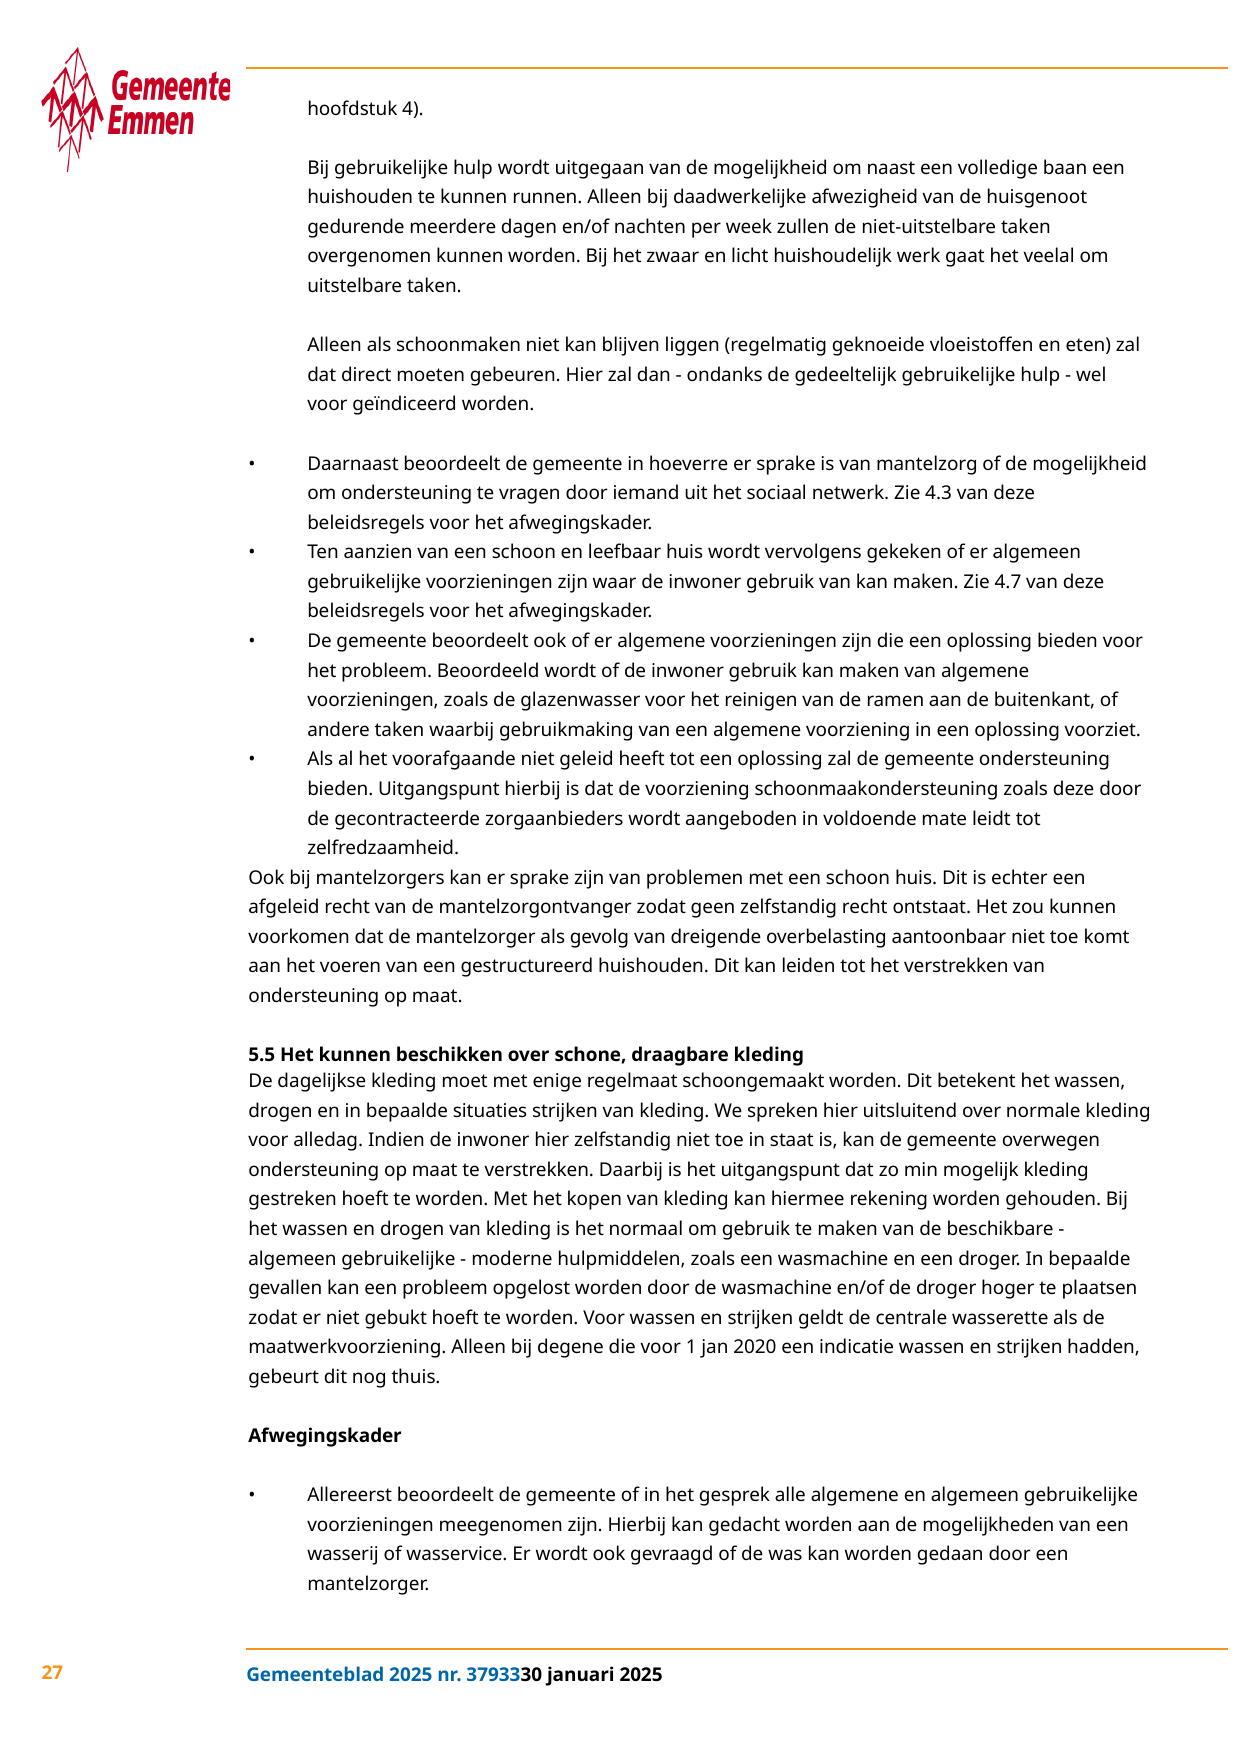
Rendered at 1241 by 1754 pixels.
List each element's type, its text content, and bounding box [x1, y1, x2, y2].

text Afwegingskader [248, 1422, 1152, 1448]
list Alleen als schoonmaken niet kan blijven liggen (regelmatig geknoeide vloeistoffen en eten) zal dat direct moeten gebeuren. Hier zal dan - ondanks de gedeeltelijk gebruikelijke hulp - wel voor geïndiceerd worden. [248, 331, 1152, 416]
list Als al het voorafgaande niet geleid heeft tot een oplossing zal de gemeente ondersteuning bieden. Uitgangspunt hierbij is dat de voorziening schoonmaakondersteuning zoals deze door de gecontracteerde zorgaanbieders wordt aangeboden in voldoende mate leidt tot zelfredzaamheid. [248, 746, 1152, 860]
list Daarnaast beoordeelt de gemeente in hoeverre er sprake is van mantelzorg of de mogelijkheid om ondersteuning te vragen door iemand uit het sociaal netwerk. Zie 4.3 van deze beleidsregels voor het afwegingskader. [248, 450, 1152, 535]
list hoofdstuk 4). [248, 95, 1152, 121]
list De gemeente beoordeelt ook of er algemene voorzieningen zijn die een oplossing bieden voor het probleem. Beoordeeld wordt of de inwoner gebruik kan maken van algemene voorzieningen, zoals de glazenwasser voor het reinigen van de ramen aan de buitenkant, of andere taken waarbij gebruikmaking van een algemene voorziening in een oplossing voorziet. [248, 627, 1152, 742]
text 5.5 Het kunnen beschikken over schone, draagbare kleding [248, 1041, 1152, 1067]
text De dagelijkse kleding moet met enige regelmaat schoongemaakt worden. Dit betekent het wassen, drogen en in bepaalde situaties strijken van kleding. We spreken hier uitsluitend over normale kleding voor alledag. Indien de inwoner hier zelfstandig niet toe in staat is, kan de gemeente overwegen ondersteuning op maat te verstrekken. Daarbij is het uitgangspunt dat zo min mogelijk kleding gestreken hoeft te worden. Met het kopen van kleding kan hiermee rekening worden gehouden. Bij het wassen en drogen van kleding is het normaal om gebruik te maken van de beschikbare - algemeen gebruikelijke - moderne hulpmiddelen, zoals een wasmachine en een droger. In bepaalde gevallen kan een probleem opgelost worden door de wasmachine en/of de droger hoger te plaatsen zodat er niet gebukt hoeft te worden. Voor wassen en strijken geldt de centrale wasserette als de maatwerkvoorziening. Alleen bij degene die voor 1 jan 2020 een indicatie wassen en strijken hadden, gebeurt dit nog thuis. [248, 1067, 1152, 1389]
picture [41, 47, 231, 172]
list Bij gebruikelijke hulp wordt uitgegaan van de mogelijkheid om naast een volledige baan een huishouden te kunnen runnen. Alleen bij daadwerkelijke afwezigheid van de huisgenoot gedurende meerdere dagen en/of nachten per week zullen de niet-uitstelbare taken overgenomen kunnen worden. Bij het zwaar en licht huishoudelijk werk gaat het veelal om uitstelbare taken. [248, 154, 1152, 298]
list Allereerst beoordeelt de gemeente of in het gesprek alle algemene en algemeen gebruikelijke voorzieningen meegenomen zijn. Hierbij kan gedacht worden aan de mogelijkheden van een wasserij of wasservice. Er wordt ook gevraagd of de was kan worden gedaan door een mantelzorger. [248, 1481, 1152, 1596]
list Ten aanzien van een schoon en leefbaar huis wordt vervolgens gekeken of er algemeen gebruikelijke voorzieningen zijn waar de inwoner gebruik van kan maken. Zie 4.7 van deze beleidsregels voor het afwegingskader. [248, 538, 1152, 623]
text Ook bij mantelzorgers kan er sprake zijn van problemen met een schoon huis. Dit is echter een afgeleid recht van de mantelzorgontvanger zodat geen zelfstandig recht ontstaat. Het zou kunnen voorkomen dat de mantelzorger als gevolg van dreigende overbelasting aantoonbaar niet toe komt aan het voeren van een gestructureerd huishouden. Dit kan leiden tot het verstrekken van ondersteuning op maat. [248, 864, 1152, 1008]
